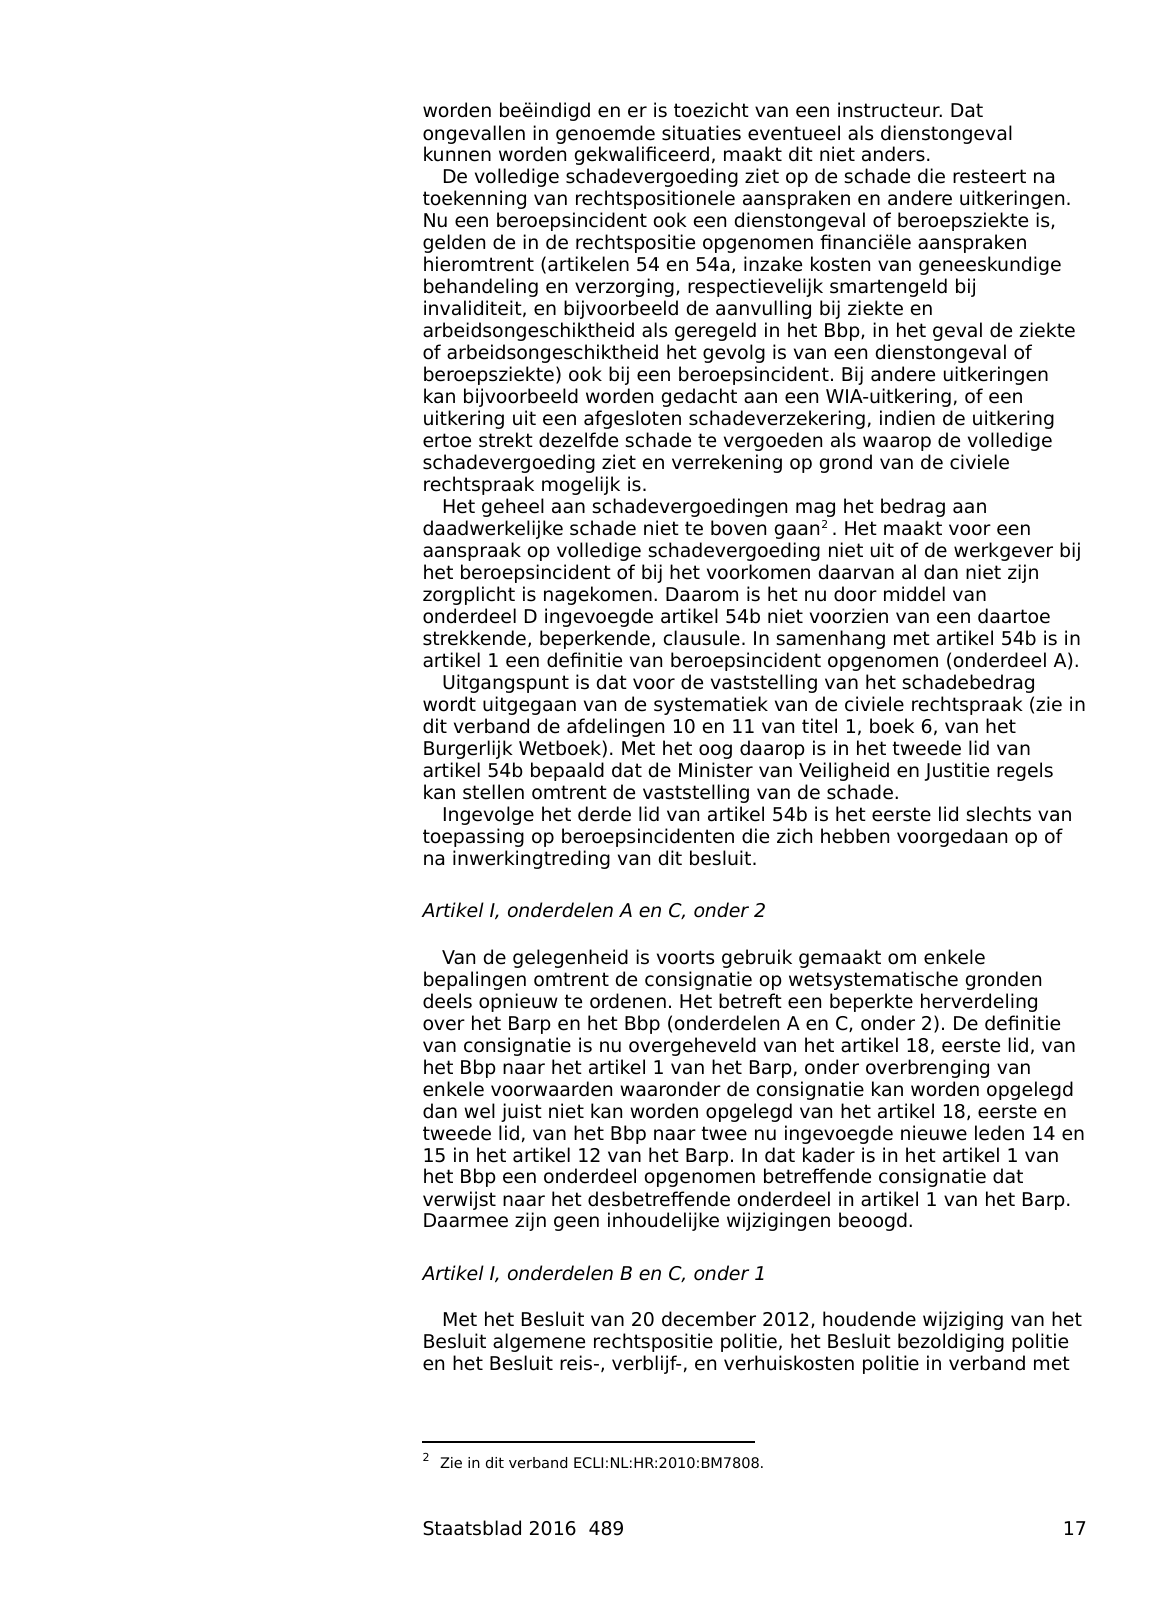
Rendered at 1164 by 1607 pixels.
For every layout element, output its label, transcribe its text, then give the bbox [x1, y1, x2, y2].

text Uitgangspunt is dat voor de vaststelling van het schadebedrag wordt uitgegaan van de systematiek van de civiele rechtspraak (zie in dit verband de afdelingen 10 en 11 van titel 1, boek 6, van het Burgerlijk Wetboek). Met het oog daarop is in het tweede lid van artikel 54b bepaald dat de Minister van Veiligheid en Justitie regels kan stellen omtrent de vaststelling van de schade. [422, 672, 1087, 804]
text Ingevolge het derde lid van artikel 54b is het eerste lid slechts van toepassing op beroepsincidenten die zich hebben voorgedaan op of na inwerkingtreding van dit besluit. [422, 804, 1087, 870]
text Met het Besluit van 20 december 2012, houdende wijziging van het Besluit algemene rechtspositie politie, het Besluit bezoldiging politie en het Besluit reis-, verblijf-, en verhuiskosten politie in verband met [422, 1309, 1087, 1375]
text De volledige schadevergoeding ziet op de schade die resteert na toekenning van rechtspositionele aanspraken en andere uitkeringen. Nu een beroepsincident ook een dienstongeval of beroepsziekte is, gelden de in de rechtspositie opgenomen financiële aanspraken hieromtrent (artikelen 54 en 54a, inzake kosten van geneeskundige behandeling en verzorging, respectievelijk smartengeld bij invaliditeit, en bijvoorbeeld de aanvulling bij ziekte en arbeidsongeschiktheid als geregeld in het Bbp, in het geval de ziekte of arbeidsongeschiktheid het gevolg is van een dienstongeval of beroepsziekte) ook bij een beroepsincident. Bij andere uitkeringen kan bijvoorbeeld worden gedacht aan een WIA-uitkering, of een uitkering uit een afgesloten schadeverzekering, indien de uitkering ertoe strekt dezelfde schade te vergoeden als waarop de volledige schadevergoeding ziet en verrekening op grond van de civiele rechtspraak mogelijk is. [422, 166, 1087, 496]
text worden beëindigd en er is toezicht van een instructeur. Dat ongevallen in genoemde situaties eventueel als dienstongeval kunnen worden gekwalificeerd, maakt dit niet anders. [422, 100, 1087, 166]
subtitle Artikel I, onderdelen B en C, onder 1 [422, 1262, 1087, 1284]
subtitle Artikel I, onderdelen A en C, onder 2 [422, 900, 1087, 922]
text Van de gelegenheid is voorts gebruik gemaakt om enkele bepalingen omtrent de consignatie op wetsystematische gronden deels opnieuw te ordenen. Het betreft een beperkte herverdeling over het Barp en het Bbp (onderdelen A en C, onder 2). De definitie van consignatie is nu overgeheveld van het artikel 18, eerste lid, van het Bbp naar het artikel 1 van het Barp, onder overbrenging van enkele voorwaarden waaronder de consignatie kan worden opgelegd dan wel juist niet kan worden opgelegd van het artikel 18, eerste en tweede lid, van het Bbp naar twee nu ingevoegde nieuwe leden 14 en 15 in het artikel 12 van het Barp. In dat kader is in het artikel 1 van het Bbp een onderdeel opgenomen betreffende consignatie dat verwijst naar het desbetreffende onderdeel in artikel 1 van het Barp. Daarmee zijn geen inhoudelijke wijzigingen beoogd. [422, 947, 1087, 1232]
text Zie in dit verband ECLI:NL:HR:2010:BM7808. [422, 1451, 1087, 1473]
text Het geheel aan schadevergoedingen mag het bedrag aan daadwerkelijke schade niet te boven gaan. Het maakt voor een aanspraak op volledige schadevergoeding niet uit of de werkgever bij het beroepsincident of bij het voorkomen daarvan al dan niet zijn zorgplicht is nagekomen. Daarom is het nu door middel van onderdeel D ingevoegde artikel 54b niet voorzien van een daartoe strekkende, beperkende, clausule. In samenhang met artikel 54b is in artikel 1 een definitie van beroepsincident opgenomen (onderdeel A). [422, 496, 1087, 672]
